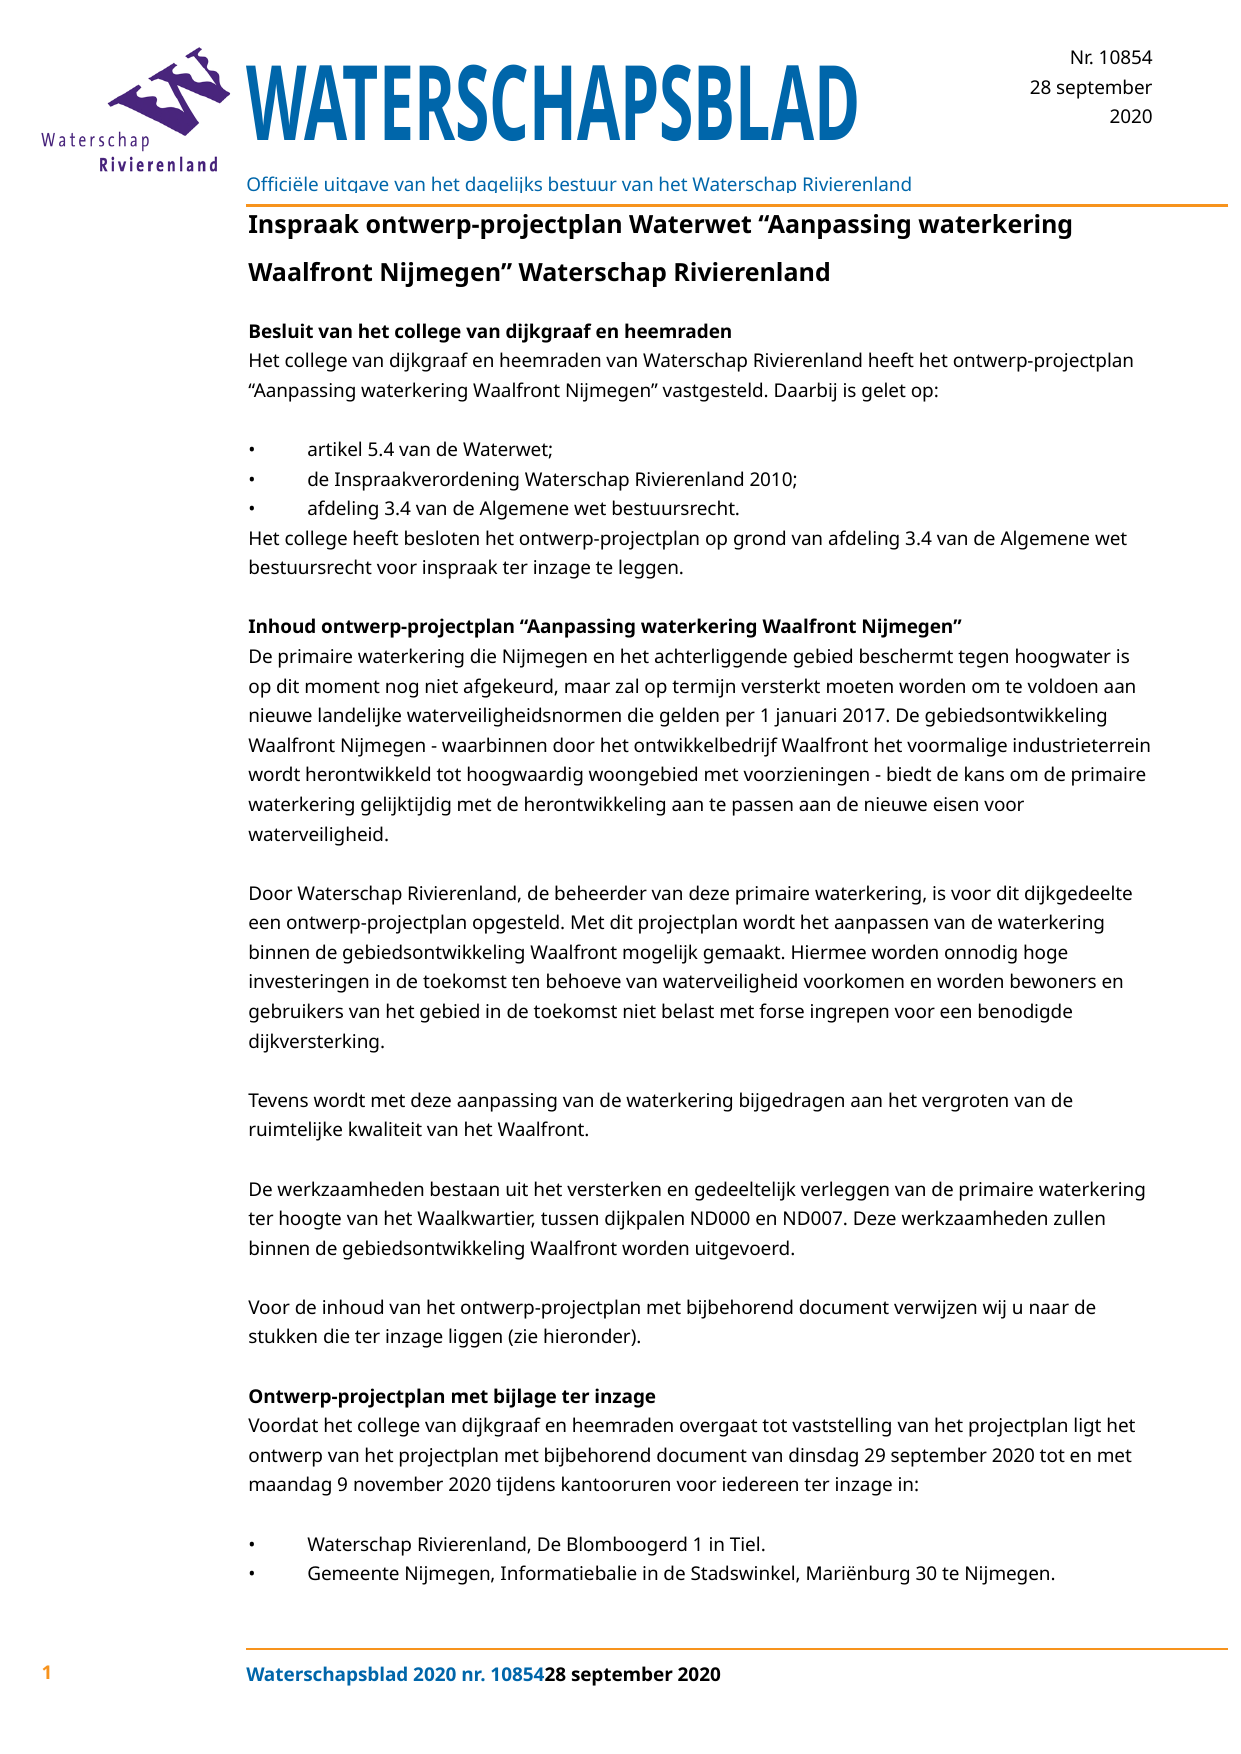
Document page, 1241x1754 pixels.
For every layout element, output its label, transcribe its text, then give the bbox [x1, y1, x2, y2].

list Gemeente Nijmegen, Informatiebalie in de Stadswinkel, Mariënburg 30 te Nijmegen. [248, 1560, 1152, 1586]
picture [41, 47, 231, 172]
list Waterschap Rivierenland, De Blomboogerd 1 in Tiel. [248, 1531, 1152, 1557]
list afdeling 3.4 van de Algemene wet bestuursrecht. [248, 495, 1152, 521]
text Door Waterschap Rivierenland, de beheerder van deze primaire waterkering, is voor dit dijkgedeelte een ontwerp-projectplan opgesteld. Met dit projectplan wordt het aanpassen van de waterkering binnen de gebiedsontwikkeling Waalfront mogelijk gemaakt. Hiermee worden onnodig hoge investeringen in de toekomst ten behoeve van waterveiligheid voorkomen en worden bewoners en gebruikers van het gebied in de toekomst niet belast met forse ingrepen voor een benodigde dijkversterking. [248, 880, 1152, 1054]
list artikel 5.4 van de Waterwet; [248, 436, 1152, 462]
text Het college heeft besloten het ontwerp-projectplan op grond van afdeling 3.4 van de Algemene wet bestuursrecht voor inspraak ter inzage te leggen. [248, 525, 1152, 580]
text Ontwerp-projectplan met bijlage ter inzage [248, 1383, 1152, 1409]
text Tevens wordt met deze aanpassing van de waterkering bijgedragen aan het vergroten van de ruimtelijke kwaliteit van het Waalfront. [248, 1087, 1152, 1142]
text De primaire waterkering die Nijmegen en het achterliggende gebied beschermt tegen hoogwater is op dit moment nog niet afgekeurd, maar zal op termijn versterkt moeten worden om te voldoen aan nieuwe landelijke waterveiligheidsnormen die gelden per 1 januari 2017. De gebiedsontwikkeling Waalfront Nijmegen - waarbinnen door het ontwikkelbedrijf Waalfront het voormalige industrieterrein wordt herontwikkeld tot hoogwaardig woongebied met voorzieningen - biedt de kans om de primaire waterkering gelijktijdig met de herontwikkeling aan te passen aan de nieuwe eisen voor waterveiligheid. [248, 643, 1152, 847]
text Inhoud ontwerp-projectplan “Aanpassing waterkering Waalfront Nijmegen” [248, 614, 1152, 639]
list de Inspraakverordening Waterschap Rivierenland 2010; [248, 466, 1152, 492]
text Het college van dijkgraaf en heemraden van Waterschap Rivierenland heeft het ontwerp-projectplan “Aanpassing waterkering Waalfront Nijmegen” vastgesteld. Daarbij is gelet op: [248, 347, 1152, 403]
text Voordat het college van dijkgraaf en heemraden overgaat tot vaststelling van het projectplan ligt het ontwerp van het projectplan met bijbehorend document van dinsdag 29 september 2020 tot en met maandag 9 november 2020 tijdens kantooruren voor iedereen ter inzage in: [248, 1412, 1152, 1497]
text Inspraak ontwerp-projectplan Waterwet “Aanpassing waterkering Waalfront Nijmegen” Waterschap Rivierenland [248, 207, 1152, 288]
text Besluit van het college van dijkgraaf en heemraden [248, 318, 1152, 344]
text Voor de inhoud van het ontwerp-projectplan met bijbehorend document verwijzen wij u naar de stukken die ter inzage liggen (zie hieronder). [248, 1294, 1152, 1349]
text De werkzaamheden bestaan uit het versterken en gedeeltelijk verleggen van de primaire waterkering ter hoogte van het Waalkwartier, tussen dijkpalen ND000 en ND007. Deze werkzaamheden zullen binnen de gebiedsontwikkeling Waalfront worden uitgevoerd. [248, 1176, 1152, 1261]
